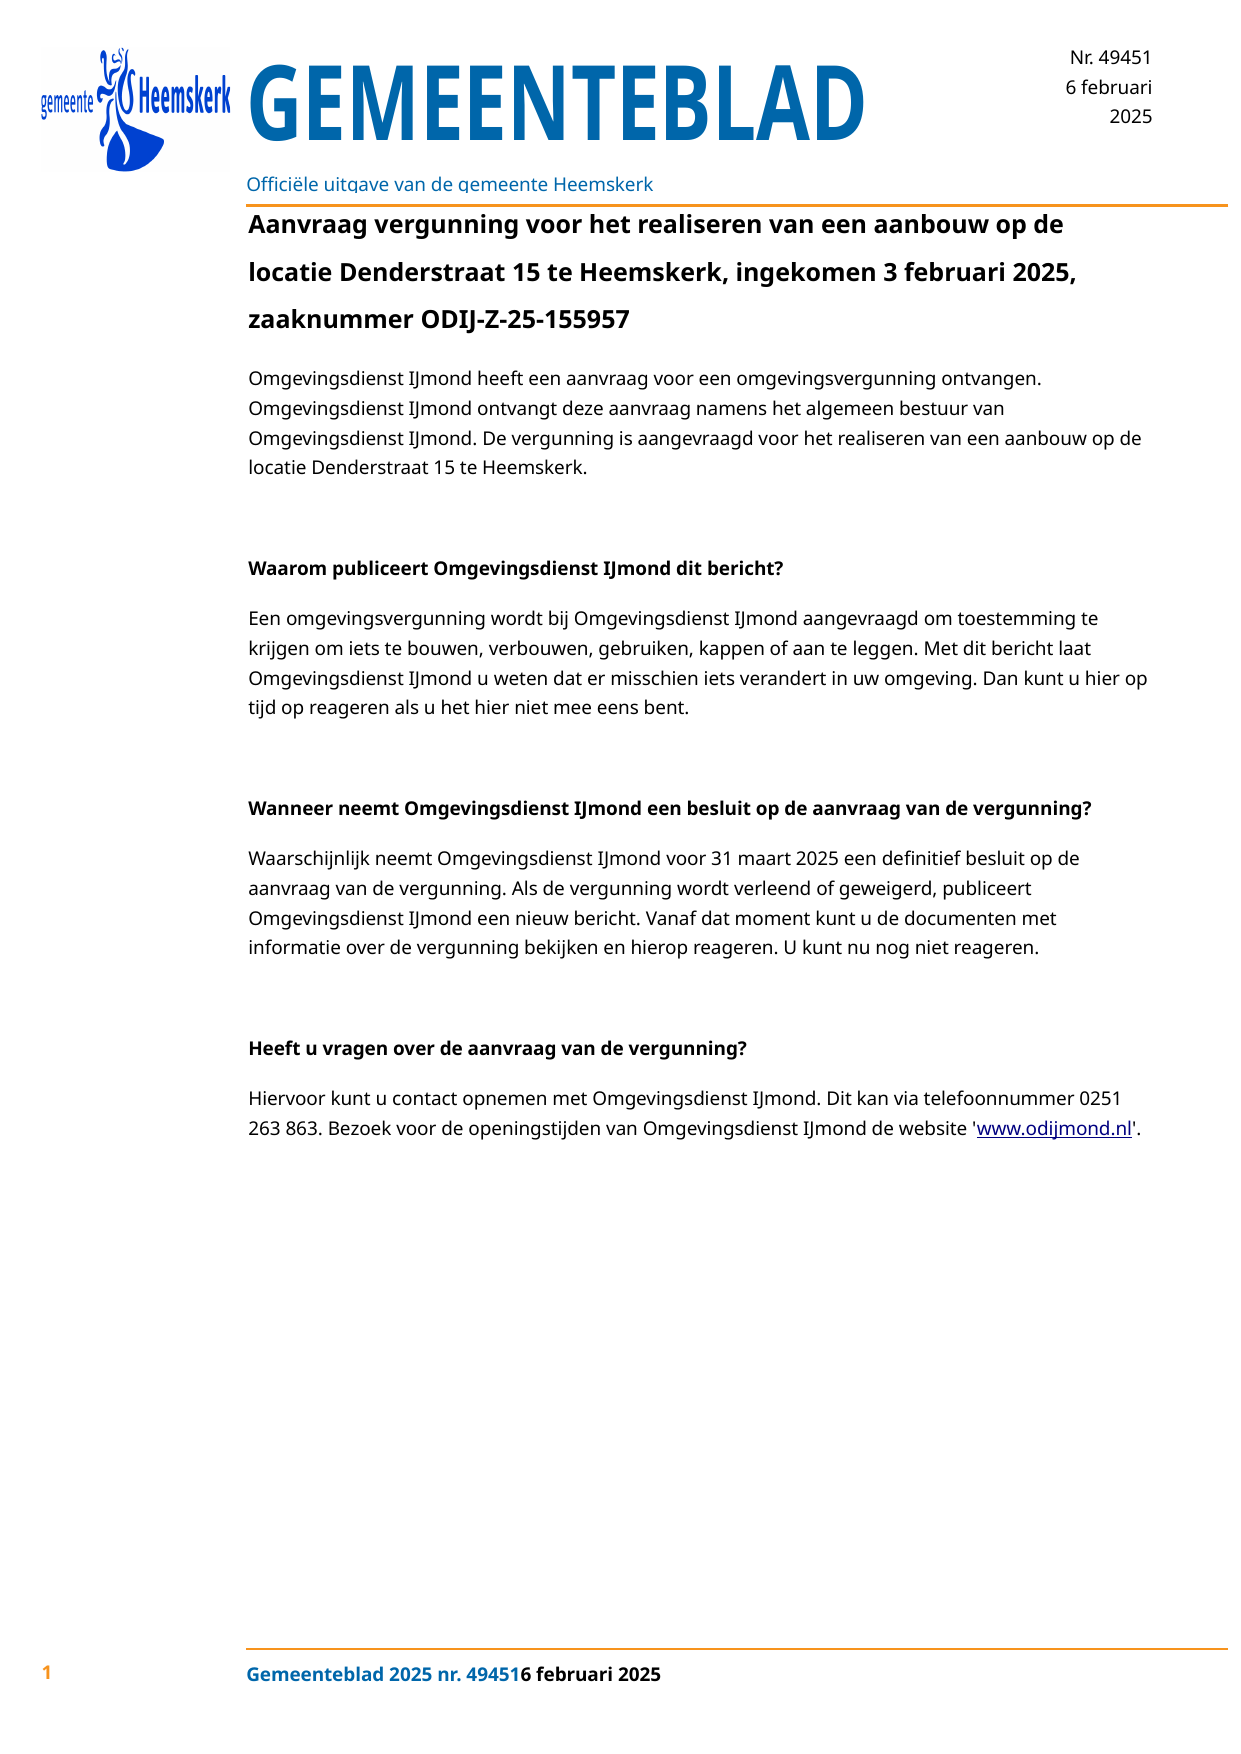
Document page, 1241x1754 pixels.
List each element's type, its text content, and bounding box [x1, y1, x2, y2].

picture [41, 47, 231, 172]
text Heeft u vragen over de aanvraag van de vergunning? [248, 1035, 1152, 1061]
text Hiervoor kunt u contact opnemen met Omgevingsdienst IJmond. Dit kan via telefoonnummer 0251 263 863. Bezoek voor de openingstijden van Omgevingsdienst IJmond de website 'www.odijmond.nl'. [248, 1086, 1152, 1141]
text Wanneer neemt Omgevingsdienst IJmond een besluit op de aanvraag van de vergunning? [248, 795, 1152, 821]
text Aanvraag vergunning voor het realiseren van een aanbouw op de locatie Denderstraat 15 te Heemskerk, ingekomen 3 februari 2025, zaaknummer ODIJ-Z-25-155957 [248, 207, 1152, 336]
text Waarom publiceert Omgevingsdienst IJmond dit bericht? [248, 555, 1152, 581]
text Een omgevingsvergunning wordt bij Omgevingsdienst IJmond aangevraagd om toestemming te krijgen om iets te bouwen, verbouwen, gebruiken, kappen of aan te leggen. Met dit bericht laat Omgevingsdienst IJmond u weten dat er misschien iets verandert in uw omgeving. Dan kunt u hier op tijd op reageren als u het hier niet mee eens bent. [248, 606, 1152, 720]
text Waarschijnlijk neemt Omgevingsdienst IJmond voor 31 maart 2025 een definitief besluit op de aanvraag van de vergunning. Als de vergunning wordt verleend of geweigerd, publiceert Omgevingsdienst IJmond een nieuw bericht. Vanaf dat moment kunt u de documenten met informatie over de vergunning bekijken en hierop reageren. U kunt nu nog niet reageren. [248, 846, 1152, 960]
text Omgevingsdienst IJmond heeft een aanvraag voor een omgevingsvergunning ontvangen. Omgevingsdienst IJmond ontvangt deze aanvraag namens het algemeen bestuur van Omgevingsdienst IJmond. De vergunning is aangevraagd voor het realiseren van een aanbouw op de locatie Denderstraat 15 te Heemskerk. [248, 366, 1152, 480]
